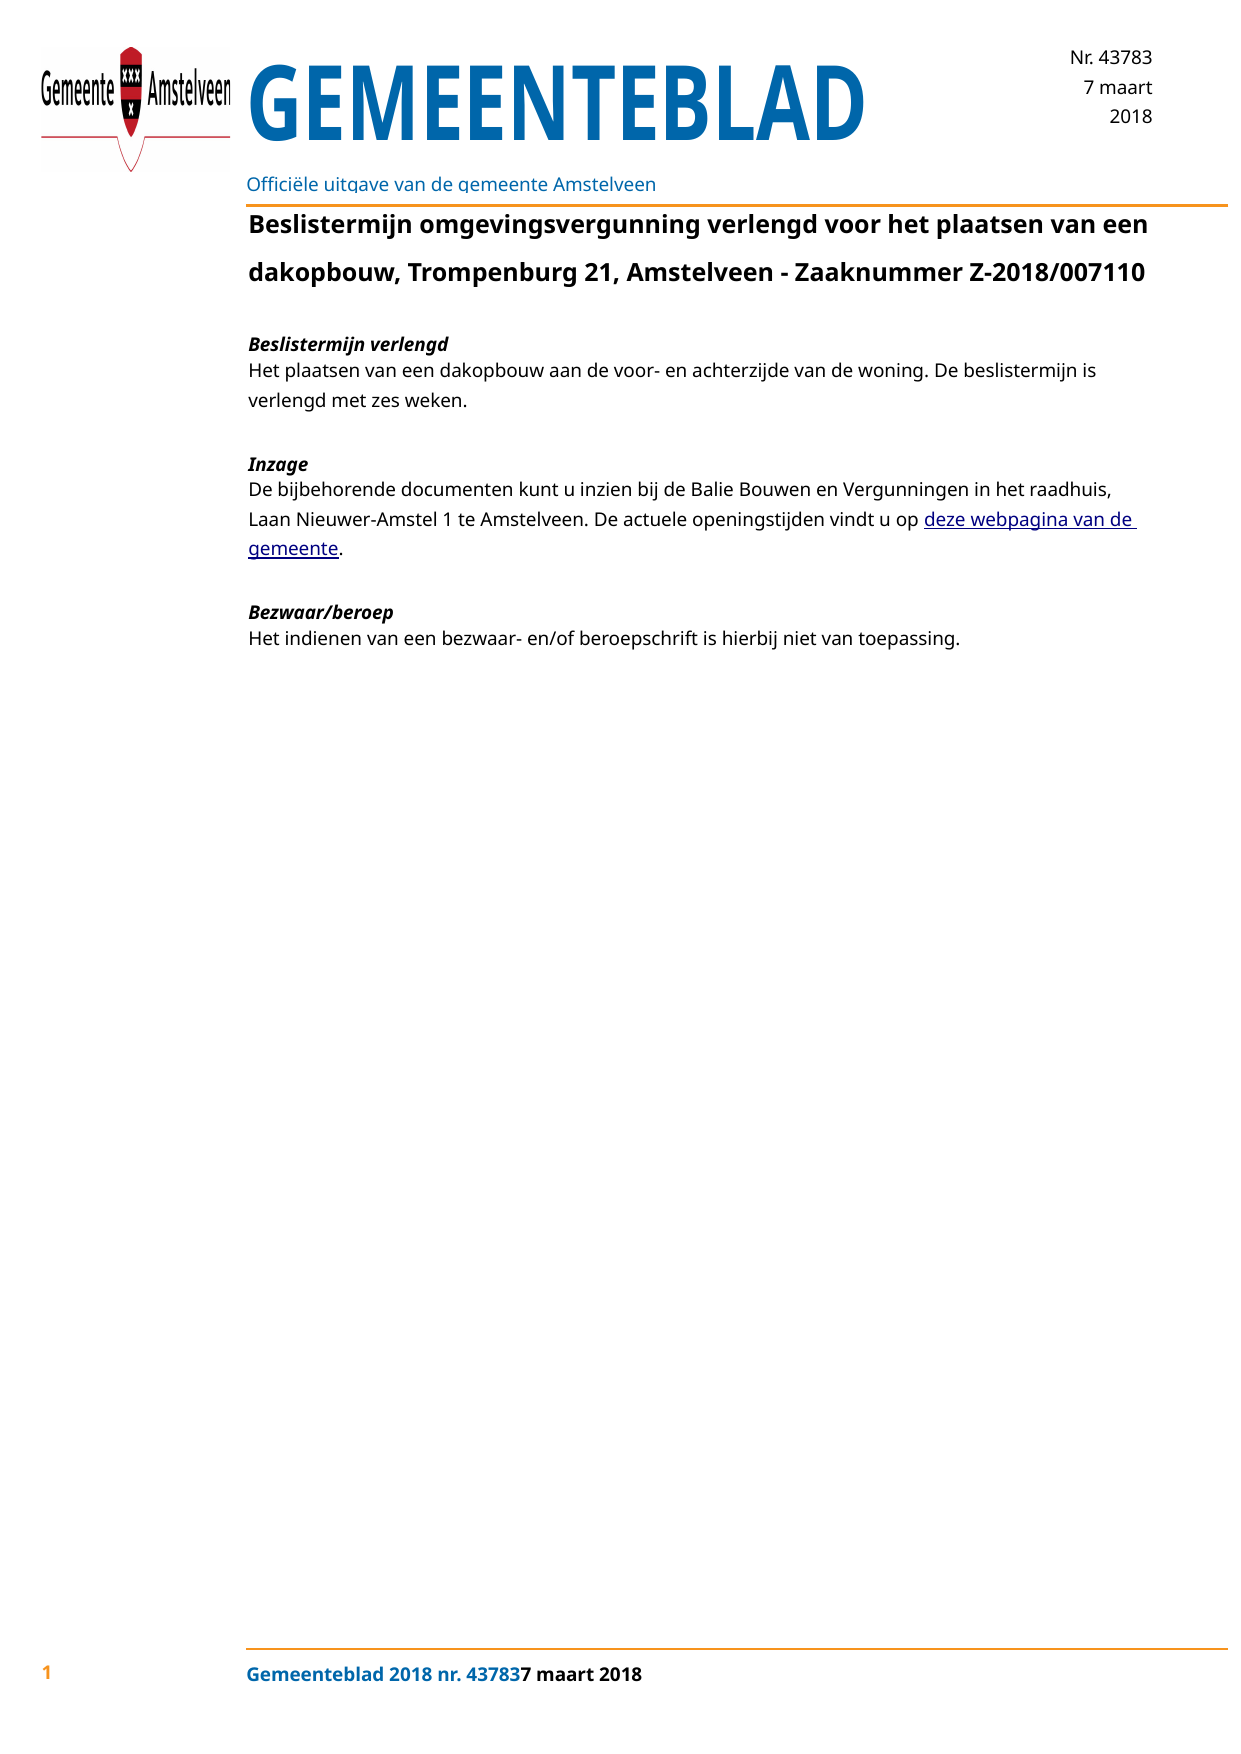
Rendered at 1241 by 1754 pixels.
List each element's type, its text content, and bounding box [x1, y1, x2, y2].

text Inzage [248, 451, 1152, 476]
text Het plaatsen van een dakopbouw aan de voor- en achterzijde van de woning. De beslistermijn is verlengd met zes weken. [248, 357, 1152, 412]
picture [41, 47, 231, 172]
text De bijbehorende documenten kunt u inzien bij de Balie Bouwen en Vergunningen in het raadhuis, Laan Nieuwer-Amstel 1 te Amstelveen. De actuele openingstijden vindt u op deze webpagina van de gemeente. [248, 476, 1152, 561]
text Het indienen van een bezwaar- en/of beroepschrift is hierbij niet van toepassing. [248, 625, 1152, 651]
text Beslistermijn omgevingsvergunning verlengd voor het plaatsen van een dakopbouw, Trompenburg 21, Amstelveen - Zaaknummer Z-2018/007110 [248, 207, 1152, 288]
text Beslistermijn verlengd [248, 331, 1152, 357]
text Bezwaar/beroep [248, 599, 1152, 625]
